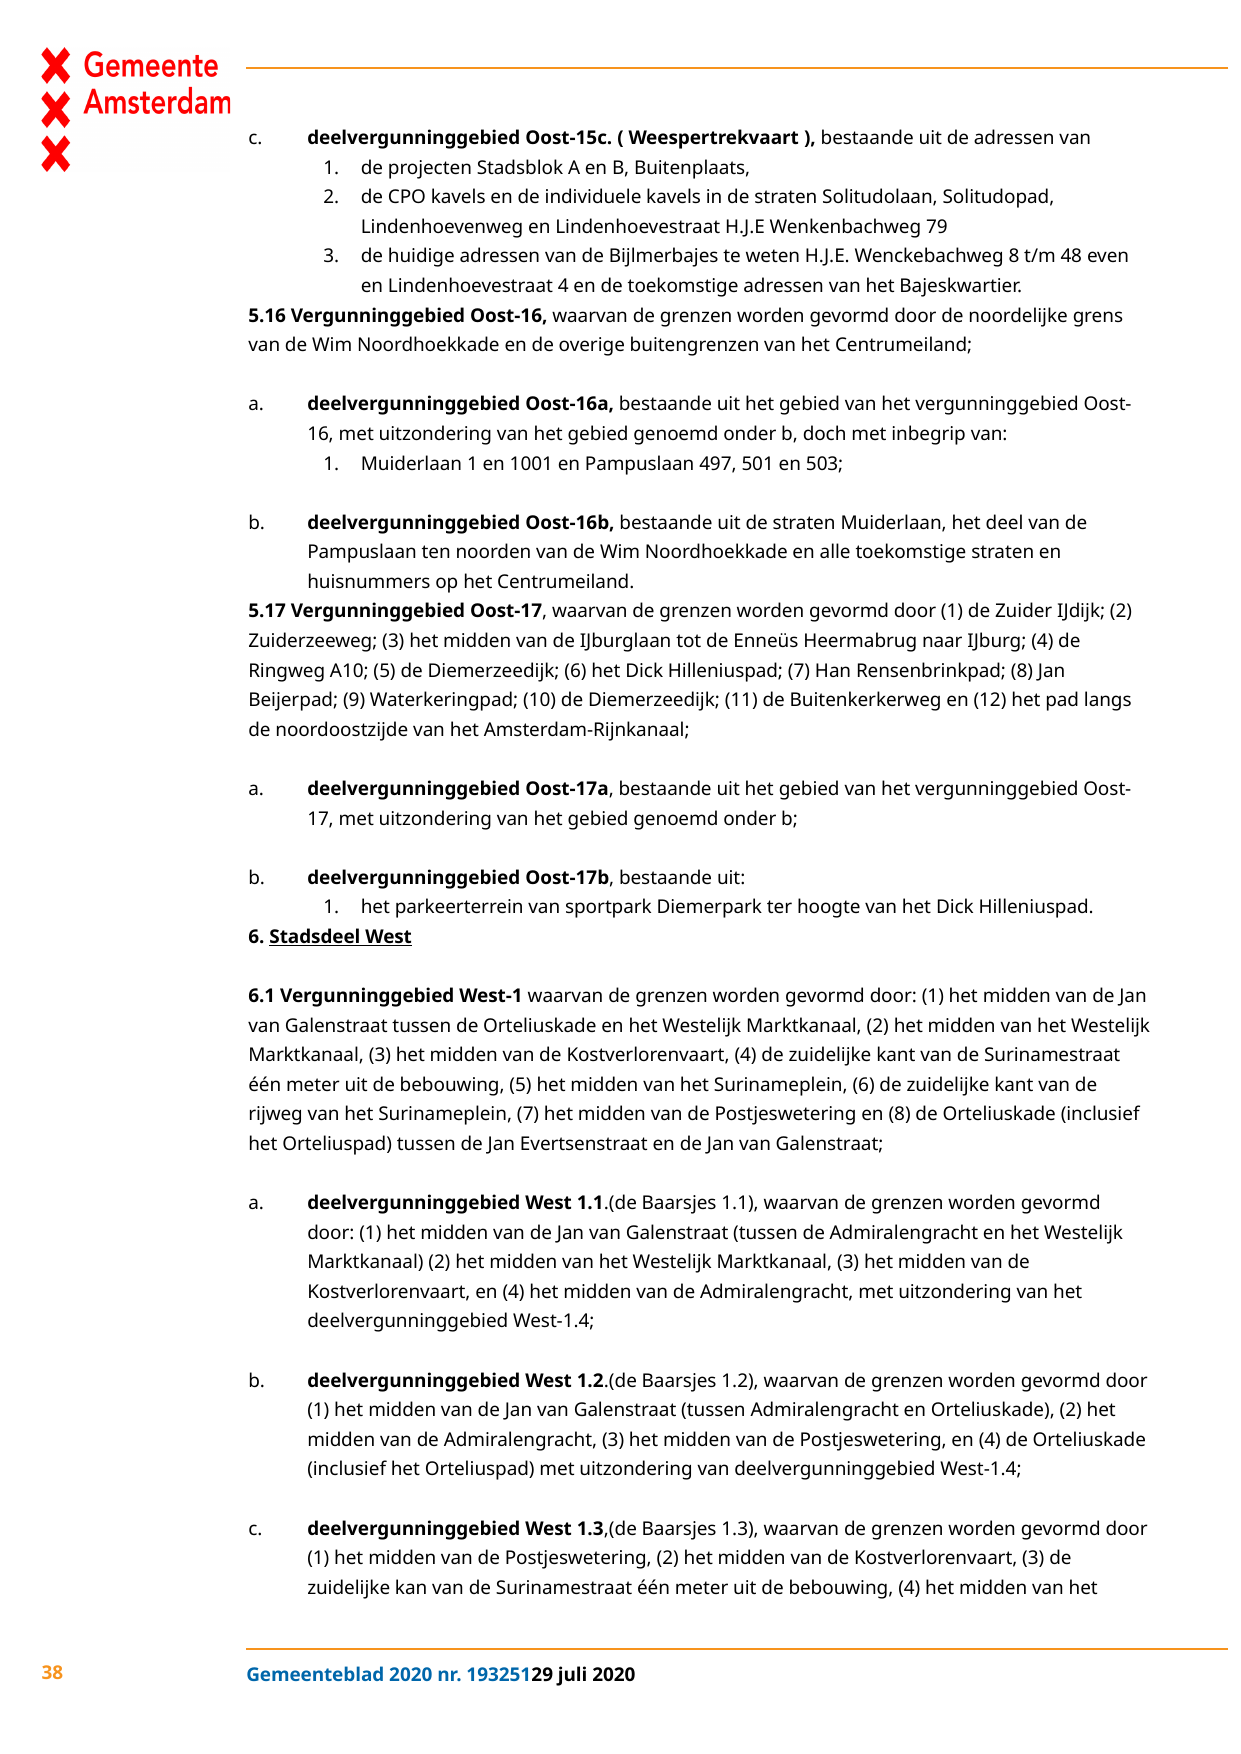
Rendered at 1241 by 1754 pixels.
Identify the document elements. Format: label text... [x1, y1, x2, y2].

list deelvergunninggebied West 1.2.(de Baarsjes 1.2), waarvan de grenzen worden gevormd door (1) het midden van de Jan van Galenstraat (tussen Admiralengracht en Orteliuskade), (2) het midden van de Admiralengracht, (3) het midden van de Postjeswetering, en (4) de Orteliuskade (inclusief het Orteliuspad) met uitzondering van deelvergunninggebied West-1.4; [248, 1367, 1152, 1481]
list deelvergunninggebied Oost-17b, bestaande uit: [248, 864, 1152, 890]
list deelvergunninggebied Oost-16b, bestaande uit de straten Muiderlaan, het deel van de Pampuslaan ten noorden van de Wim Noordhoekkade en alle toekomstige straten en huisnummers op het Centrumeiland. [248, 509, 1152, 594]
list de projecten Stadsblok A en B, Buitenplaats, [323, 154, 1152, 180]
text 6. Stadsdeel West [248, 923, 1152, 949]
text 5.16 Vergunninggebied Oost-16, waarvan de grenzen worden gevormd door de noordelijke grens van de Wim Noordhoekkade en de overige buitengrenzen van het Centrumeiland; [248, 302, 1152, 357]
list het parkeerterrein van sportpark Diemerpark ter hoogte van het Dick Hilleniuspad. [323, 893, 1152, 919]
list de CPO kavels en de individuele kavels in de straten Solitudolaan, Solitudopad, Lindenhoevenweg en Lindenhoevestraat H.J.E Wenkenbachweg 79 [323, 183, 1152, 239]
list deelvergunninggebied Oost-16a, bestaande uit het gebied van het vergunninggebied Oost-16, met uitzondering van het gebied genoemd onder b, doch met inbegrip van: [248, 391, 1152, 446]
list deelvergunninggebied West 1.3,(de Baarsjes 1.3), waarvan de grenzen worden gevormd door (1) het midden van de Postjeswetering, (2) het midden van de Kostverlorenvaart, (3) de zuidelijke kan van de Surinamestraat één meter uit de bebouwing, (4) het midden van het [248, 1515, 1152, 1600]
text 6.1 Vergunninggebied West-1 waarvan de grenzen worden gevormd door: (1) het midden van de Jan van Galenstraat tussen de Orteliuskade en het Westelijk Marktkanaal, (2) het midden van het Westelijk Marktkanaal, (3) het midden van de Kostverlorenvaart, (4) de zuidelijke kant van de Surinamestraat één meter uit de bebouwing, (5) het midden van het Surinameplein, (6) de zuidelijke kant van de rijweg van het Surinameplein, (7) het midden van de Postjeswetering en (8) de Orteliuskade (inclusief het Orteliuspad) tussen de Jan Evertsenstraat en de Jan van Galenstraat; [248, 982, 1152, 1156]
list de huidige adressen van de Bijlmerbajes te weten H.J.E. Wenckebachweg 8 t/m 48 even en Lindenhoevestraat 4 en de toekomstige adressen van het Bajeskwartier. [323, 243, 1152, 298]
list deelvergunninggebied Oost-15c. ( Weespertrekvaart ), bestaande uit de adressen van [248, 124, 1152, 150]
list deelvergunninggebied Oost-17a, bestaande uit het gebied van het vergunninggebied Oost-17, met uitzondering van het gebied genoemd onder b; [248, 775, 1152, 831]
picture [41, 47, 231, 172]
list Muiderlaan 1 en 1001 en Pampuslaan 497, 501 en 503; [323, 450, 1152, 476]
list deelvergunninggebied West 1.1.(de Baarsjes 1.1), waarvan de grenzen worden gevormd door: (1) het midden van de Jan van Galenstraat (tussen de Admiralengracht en het Westelijk Marktkanaal) (2) het midden van het Westelijk Marktkanaal, (3) het midden van de Kostverlorenvaart, en (4) het midden van de Admiralengracht, met uitzondering van het deelvergunninggebied West-1.4; [248, 1189, 1152, 1333]
text 5.17 Vergunninggebied Oost-17, waarvan de grenzen worden gevormd door (1) de Zuider IJdijk; (2) Zuiderzeeweg; (3) het midden van de IJburglaan tot de Enneüs Heermabrug naar IJburg; (4) de Ringweg A10; (5) de Diemerzeedijk; (6) het Dick Hilleniuspad; (7) Han Rensenbrinkpad; (8) Jan Beijerpad; (9) Waterkeringpad; (10) de Diemerzeedijk; (11) de Buitenkerkerweg en (12) het pad langs de noordoostzijde van het Amsterdam-Rijnkanaal; [248, 598, 1152, 742]
